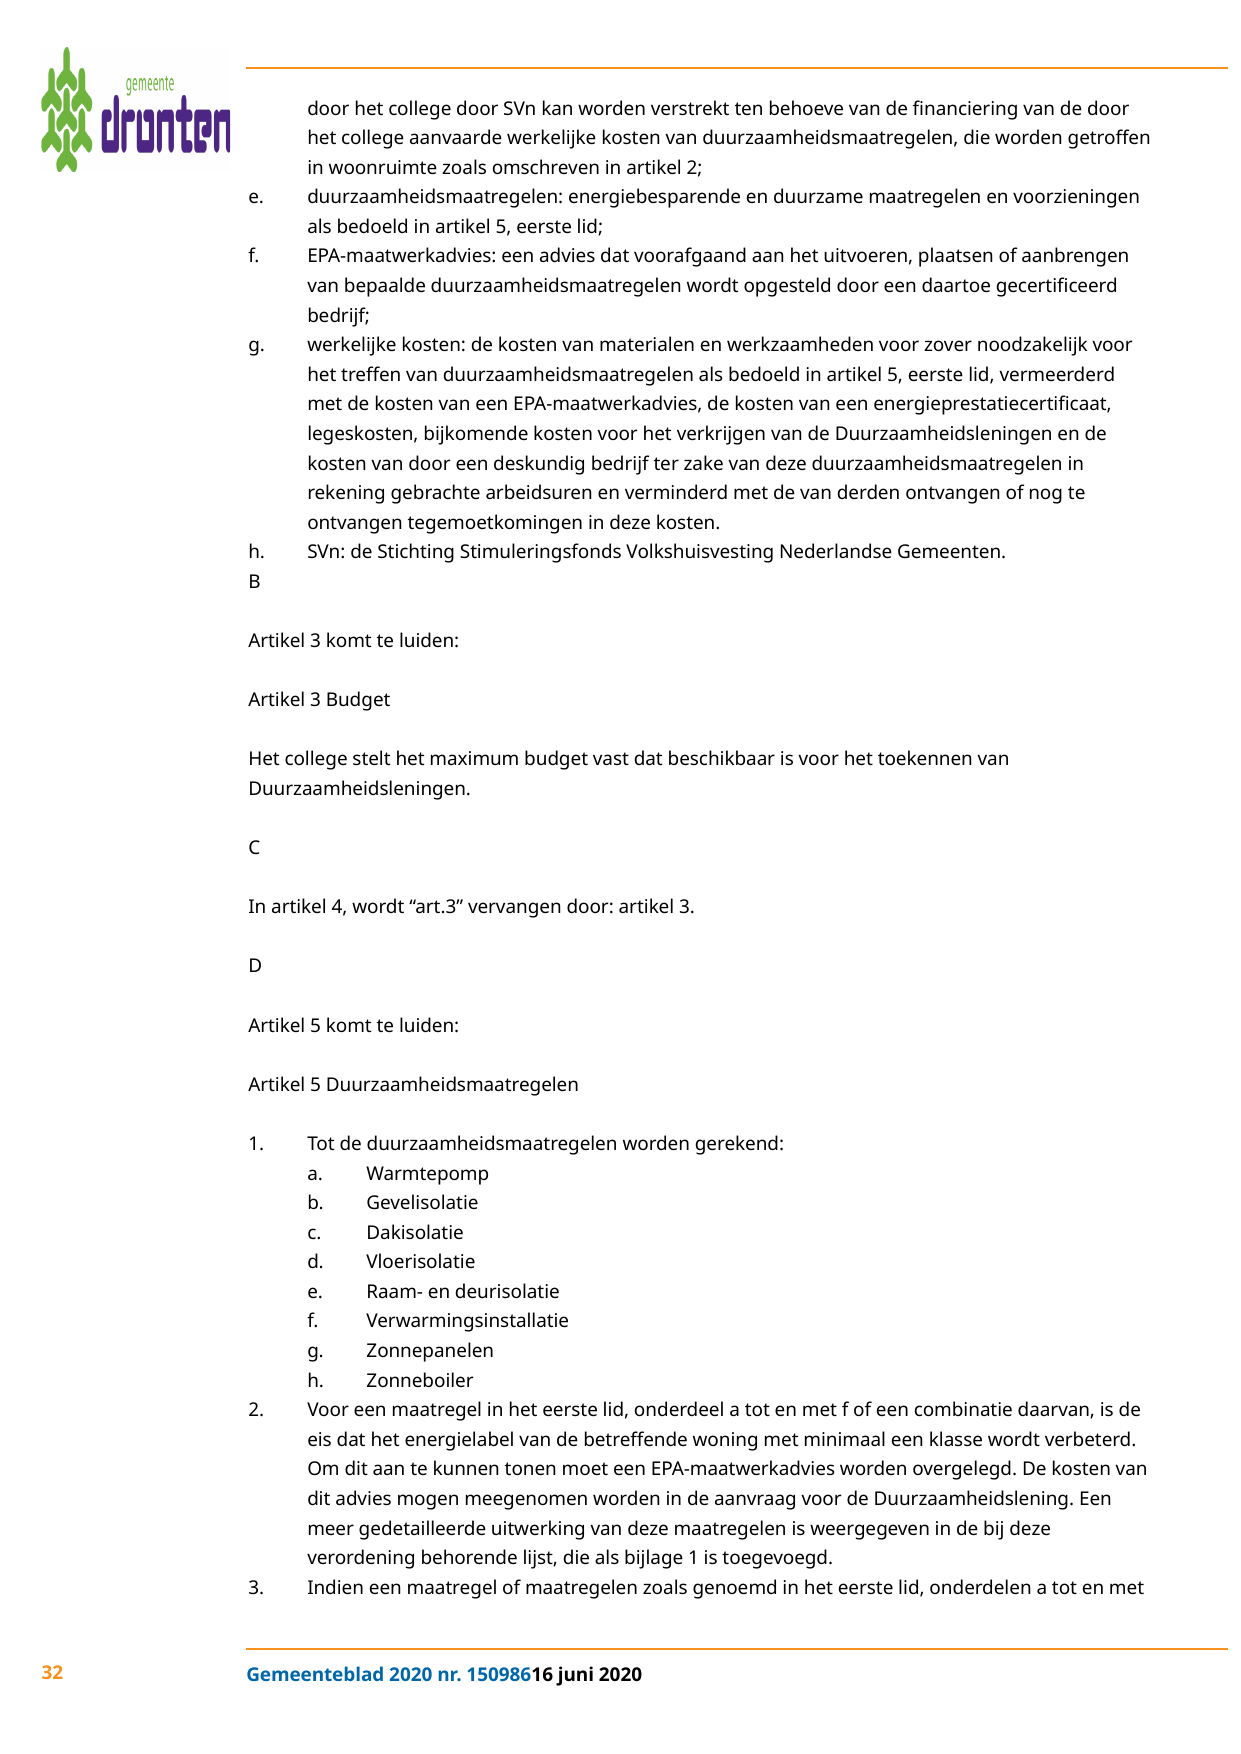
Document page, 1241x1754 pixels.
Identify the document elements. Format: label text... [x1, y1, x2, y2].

list werkelijke kosten: de kosten van materialen en werkzaamheden voor zover noodzakelijk voor het treffen van duurzaamheidsmaatregelen als bedoeld in artikel 5, eerste lid, vermeerderd met de kosten van een EPA-maatwerkadvies, de kosten van een energieprestatiecertificaat, legeskosten, bijkomende kosten voor het verkrijgen van de Duurzaamheidsleningen en de kosten van door een deskundig bedrijf ter zake van deze duurzaamheidsmaatregelen in rekening gebrachte arbeidsuren en verminderd met de van derden ontvangen of nog te ontvangen tegemoetkomingen in deze kosten. [248, 331, 1152, 535]
list duurzaamheidsmaatregelen: energiebesparende en duurzame maatregelen en voorzieningen als bedoeld in artikel 5, eerste lid; [248, 183, 1152, 239]
text C [248, 834, 1152, 860]
list Indien een maatregel of maatregelen zoals genoemd in het eerste lid, onderdelen a tot en met [248, 1574, 1152, 1600]
list SVn: de Stichting Stimuleringsfonds Volkshuisvesting Nederlandse Gemeenten. [248, 538, 1152, 564]
list Voor een maatregel in het eerste lid, onderdeel a tot en met f of een combinatie daarvan, is de eis dat het energielabel van de betreffende woning met minimaal een klasse wordt verbeterd. Om dit aan te kunnen tonen moet een EPA-maatwerkadvies worden overgelegd. De kosten van dit advies mogen meegenomen worden in de aanvraag voor de Duurzaamheidslening. Een meer gedetailleerde uitwerking van deze maatregelen is weergegeven in de bij deze verordening behorende lijst, die als bijlage 1 is toegevoegd. [248, 1396, 1152, 1570]
list EPA-maatwerkadvies: een advies dat voorafgaand aan het uitvoeren, plaatsen of aanbrengen van bepaalde duurzaamheidsmaatregelen wordt opgesteld door een daartoe gecertificeerd bedrijf; [248, 243, 1152, 328]
list Dakisolatie [307, 1219, 1152, 1245]
text Artikel 5 Duurzaamheidsmaatregelen [248, 1071, 1152, 1097]
list Zonneboiler [307, 1367, 1152, 1393]
text Het college stelt het maximum budget vast dat beschikbaar is voor het toekennen van Duurzaamheidsleningen. [248, 746, 1152, 801]
text B [248, 568, 1152, 594]
list Verwarmingsinstallatie [307, 1308, 1152, 1333]
text In artikel 4, wordt “art.3” vervangen door: artikel 3. [248, 893, 1152, 919]
text Artikel 3 komt te luiden: [248, 627, 1152, 653]
picture [41, 47, 231, 172]
text D [248, 953, 1152, 978]
list door het college door SVn kan worden verstrekt ten behoeve van de financiering van de door het college aanvaarde werkelijke kosten van duurzaamheidsmaatregelen, die worden getroffen in woonruimte zoals omschreven in artikel 2; [248, 95, 1152, 180]
list Zonnepanelen [307, 1337, 1152, 1363]
list Vloerisolatie [307, 1248, 1152, 1274]
list Gevelisolatie [307, 1189, 1152, 1215]
text Artikel 5 komt te luiden: [248, 1012, 1152, 1038]
list Raam- en deurisolatie [307, 1278, 1152, 1304]
list Tot de duurzaamheidsmaatregelen worden gerekend: [248, 1130, 1152, 1156]
text Artikel 3 Budget [248, 686, 1152, 712]
list Warmtepomp [307, 1160, 1152, 1186]
